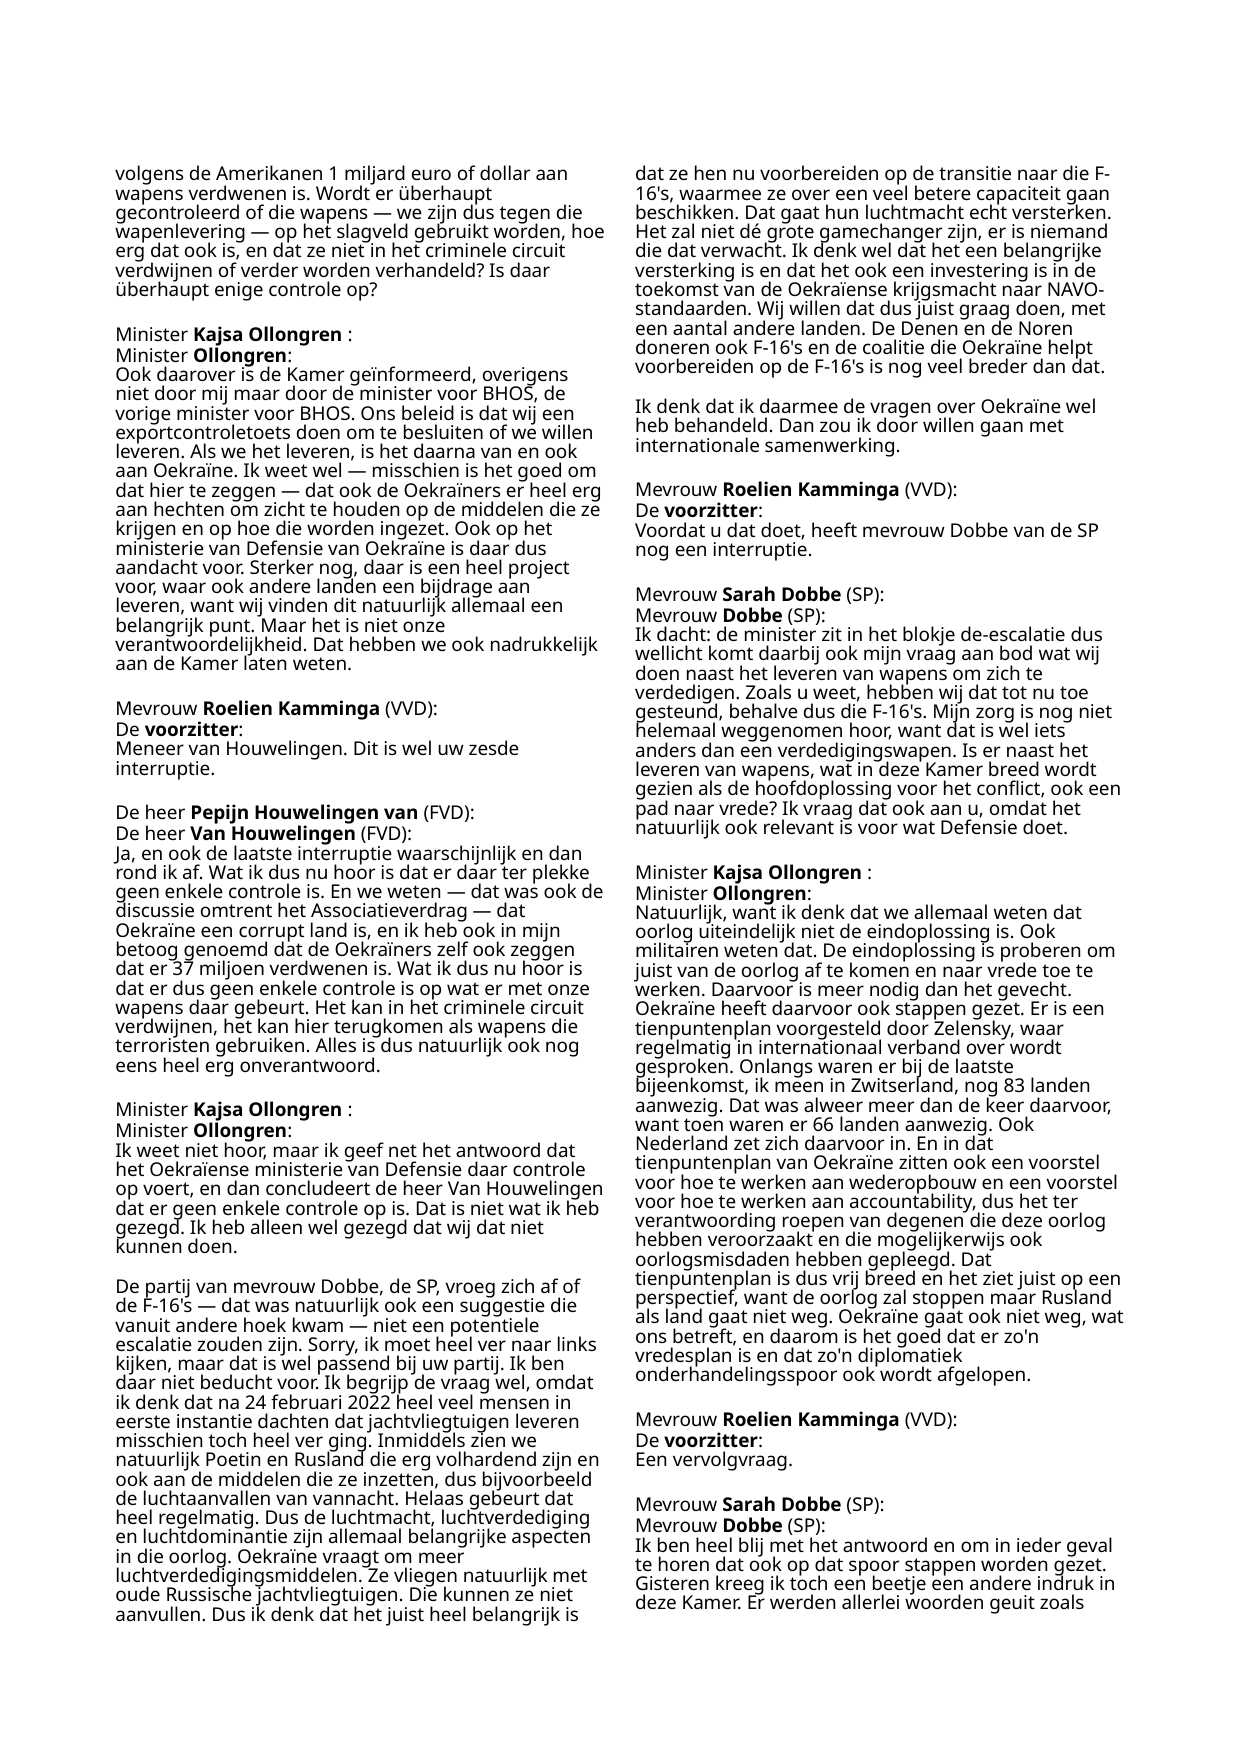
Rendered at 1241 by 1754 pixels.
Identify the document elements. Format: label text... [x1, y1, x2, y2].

text Minister Kajsa Ollongren : [635, 859, 1125, 884]
text Ja, en ook de laatste interruptie waarschijnlijk en dan rond ik af. Wat ik dus nu hoor is dat er daar ter plekke geen enkele controle is. En we weten — dat was ook de discussie omtrent het Associatieverdrag — dat Oekraïne een corrupt land is, en ik heb ook in mijn betoog genoemd dat de Oekraïners zelf ook zeggen dat er 37 miljoen verdwenen is. Wat ik dus nu hoor is dat er dus geen enkele controle is op wat er met onze wapens daar gebeurt. Het kan in het criminele circuit verdwijnen, het kan hier terugkomen als wapens die terroristen gebruiken. Alles is dus natuurlijk ook nog eens heel erg onverantwoord. [115, 844, 605, 1076]
text Ik ben heel blij met het antwoord en om in ieder geval te horen dat ook op dat spoor stappen worden gezet. Gisteren kreeg ik toch een beetje een andere indruk in deze Kamer. Er werden allerlei woorden geuit zoals [635, 1537, 1125, 1614]
text Minister Ollongren: [115, 347, 605, 366]
text De partij van mevrouw Dobbe, de SP, vroeg zich af of de F-16's — dat was natuurlijk ook een suggestie die vanuit andere hoek kwam — niet een potentiele escalatie zouden zijn. Sorry, ik moet heel ver naar links kijken, maar dat is wel passend bij uw partij. Ik ben daar niet beducht voor. Ik begrijp de vraag wel, omdat ik denk dat na 24 februari 2022 heel veel mensen in eerste instantie dachten dat jachtvliegtuigen leveren misschien toch heel ver ging. Inmiddels zien we natuurlijk Poetin en Rusland die erg volhardend zijn en ook aan de middelen die ze inzetten, dus bijvoorbeeld de luchtaanvallen van vannacht. Helaas gebeurt dat heel regelmatig. Dus de luchtmacht, luchtverdediging en luchtdominantie zijn allemaal belangrijke aspecten in die oorlog. Oekraïne vraagt om meer luchtverdedigingsmiddelen. Ze vliegen natuurlijk met oude Russische jachtvliegtuigen. Die kunnen ze niet aanvullen. Dus ik denk dat het juist heel belangrijk is [115, 1278, 605, 1625]
text De voorzitter: [635, 502, 1125, 522]
text Ik weet niet hoor, maar ik geef net het antwoord dat het Oekraïense ministerie van Defensie daar controle op voert, en dan concludeert de heer Van Houwelingen dat er geen enkele controle op is. Dat is niet wat ik heb gezegd. Ik heb alleen wel gezegd dat wij dat niet kunnen doen. [115, 1142, 605, 1257]
text Minister Kajsa Ollongren : [115, 321, 605, 347]
text Mevrouw Roelien Kamminga (VVD): [635, 477, 1125, 502]
text De heer Pepijn Houwelingen van (FVD): [115, 799, 605, 825]
text Ik dacht: de minister zit in het blokje de-escalatie dus wellicht komt daarbij ook mijn vraag aan bod wat wij doen naast het leveren van wapens om zich te verdedigen. Zoals u weet, hebben wij dat tot nu toe gesteund, behalve dus die F-16's. Mijn zorg is nog niet helemaal weggenomen hoor, want dat is wel iets anders dan een verdedigingswapen. Is er naast het leveren van wapens, wat in deze Kamer breed wordt gezien als de hoofdoplossing voor het conflict, ook een pad naar vrede? Ik vraag dat ook aan u, omdat het natuurlijk ook relevant is voor wat Defensie doet. [635, 626, 1125, 838]
text Ik denk dat ik daarmee de vragen over Oekraïne wel heb behandeld. Dan zou ik door willen gaan met internationale samenwerking. [635, 398, 1125, 456]
text Mevrouw Sarah Dobbe (SP): [635, 581, 1125, 607]
text dat ze hen nu voorbereiden op de transitie naar die F-16's, waarmee ze over een veel betere capaciteit gaan beschikken. Dat gaat hun luchtmacht echt versterken. Het zal niet dé grote gamechanger zijn, er is niemand die dat verwacht. Ik denk wel dat het een belangrijke versterking is en dat het ook een investering is in de toekomst van de Oekraïense krijgsmacht naar NAVO-standaarden. Wij willen dat dus juist graag doen, met een aantal andere landen. De Denen en de Noren doneren ook F-16's en de coalitie die Oekraïne helpt voorbereiden op de F-16's is nog veel breder dan dat. [635, 165, 1125, 377]
text Minister Kajsa Ollongren : [115, 1097, 605, 1122]
text Een vervolgvraag. [635, 1451, 1125, 1471]
text Natuurlijk, want ik denk dat we allemaal weten dat oorlog uiteindelijk niet de eindoplossing is. Ook militairen weten dat. De eindoplossing is proberen om juist van de oorlog af te komen en naar vrede toe te werken. Daarvoor is meer nodig dan het gevecht. Oekraïne heeft daarvoor ook stappen gezet. Er is een tienpuntenplan voorgesteld door Zelensky, waar regelmatig in internationaal verband over wordt gesproken. Onlangs waren er bij de laatste bijeenkomst, ik meen in Zwitserland, nog 83 landen aanwezig. Dat was alweer meer dan de keer daarvoor, want toen waren er 66 landen aanwezig. Ook Nederland zet zich daarvoor in. En in dat tienpuntenplan van Oekraïne zitten ook een voorstel voor hoe te werken aan wederopbouw en een voorstel voor hoe te werken aan accountability, dus het ter verantwoording roepen van degenen die deze oorlog hebben veroorzaakt en die mogelijkerwijs ook oorlogsmisdaden hebben gepleegd. Dat tienpuntenplan is dus vrij breed en het ziet juist op een perspectief, want de oorlog zal stoppen maar Rusland als land gaat niet weg. Oekraïne gaat ook niet weg, wat ons betreft, en daarom is het goed dat er zo'n vredesplan is en dat zo'n diplomatiek onderhandelingsspoor ook wordt afgelopen. [635, 904, 1125, 1386]
text Minister Ollongren: [115, 1122, 605, 1142]
text volgens de Amerikanen 1 miljard euro of dollar aan wapens verdwenen is. Wordt er überhaupt gecontroleerd of die wapens — we zijn dus tegen die wapenlevering — op het slagveld gebruikt worden, hoe erg dat ook is, en dat ze niet in het criminele circuit verdwijnen of verder worden verhandeld? Is daar überhaupt enige controle op? [115, 165, 605, 300]
text De voorzitter: [115, 721, 605, 740]
text Mevrouw Sarah Dobbe (SP): [635, 1492, 1125, 1517]
text Mevrouw Dobbe (SP): [635, 607, 1125, 626]
text De voorzitter: [635, 1432, 1125, 1451]
text Mevrouw Roelien Kamminga (VVD): [635, 1406, 1125, 1432]
text Ook daarover is de Kamer geïnformeerd, overigens niet door mij maar door de minister voor BHOS, de vorige minister voor BHOS. Ons beleid is dat wij een exportcontroletoets doen om te besluiten of we willen leveren. Als we het leveren, is het daarna van en ook aan Oekraïne. Ik weet wel — misschien is het goed om dat hier te zeggen — dat ook de Oekraïners er heel erg aan hechten om zicht te houden op de middelen die ze krijgen en op hoe die worden ingezet. Ook op het ministerie van Defensie van Oekraïne is daar dus aandacht voor. Sterker nog, daar is een heel project voor, waar ook andere landen een bijdrage aan leveren, want wij vinden dit natuurlijk allemaal een belangrijk punt. Maar het is niet onze verantwoordelijkheid. Dat hebben we ook nadrukkelijk aan de Kamer laten weten. [115, 366, 605, 674]
text De heer Van Houwelingen (FVD): [115, 825, 605, 844]
text Voordat u dat doet, heeft mevrouw Dobbe van de SP nog een interruptie. [635, 522, 1125, 560]
text Mevrouw Roelien Kamminga (VVD): [115, 695, 605, 721]
text Minister Ollongren: [635, 884, 1125, 904]
text Mevrouw Dobbe (SP): [635, 1517, 1125, 1537]
text Meneer van Houwelingen. Dit is wel uw zesde interruptie. [115, 740, 605, 779]
